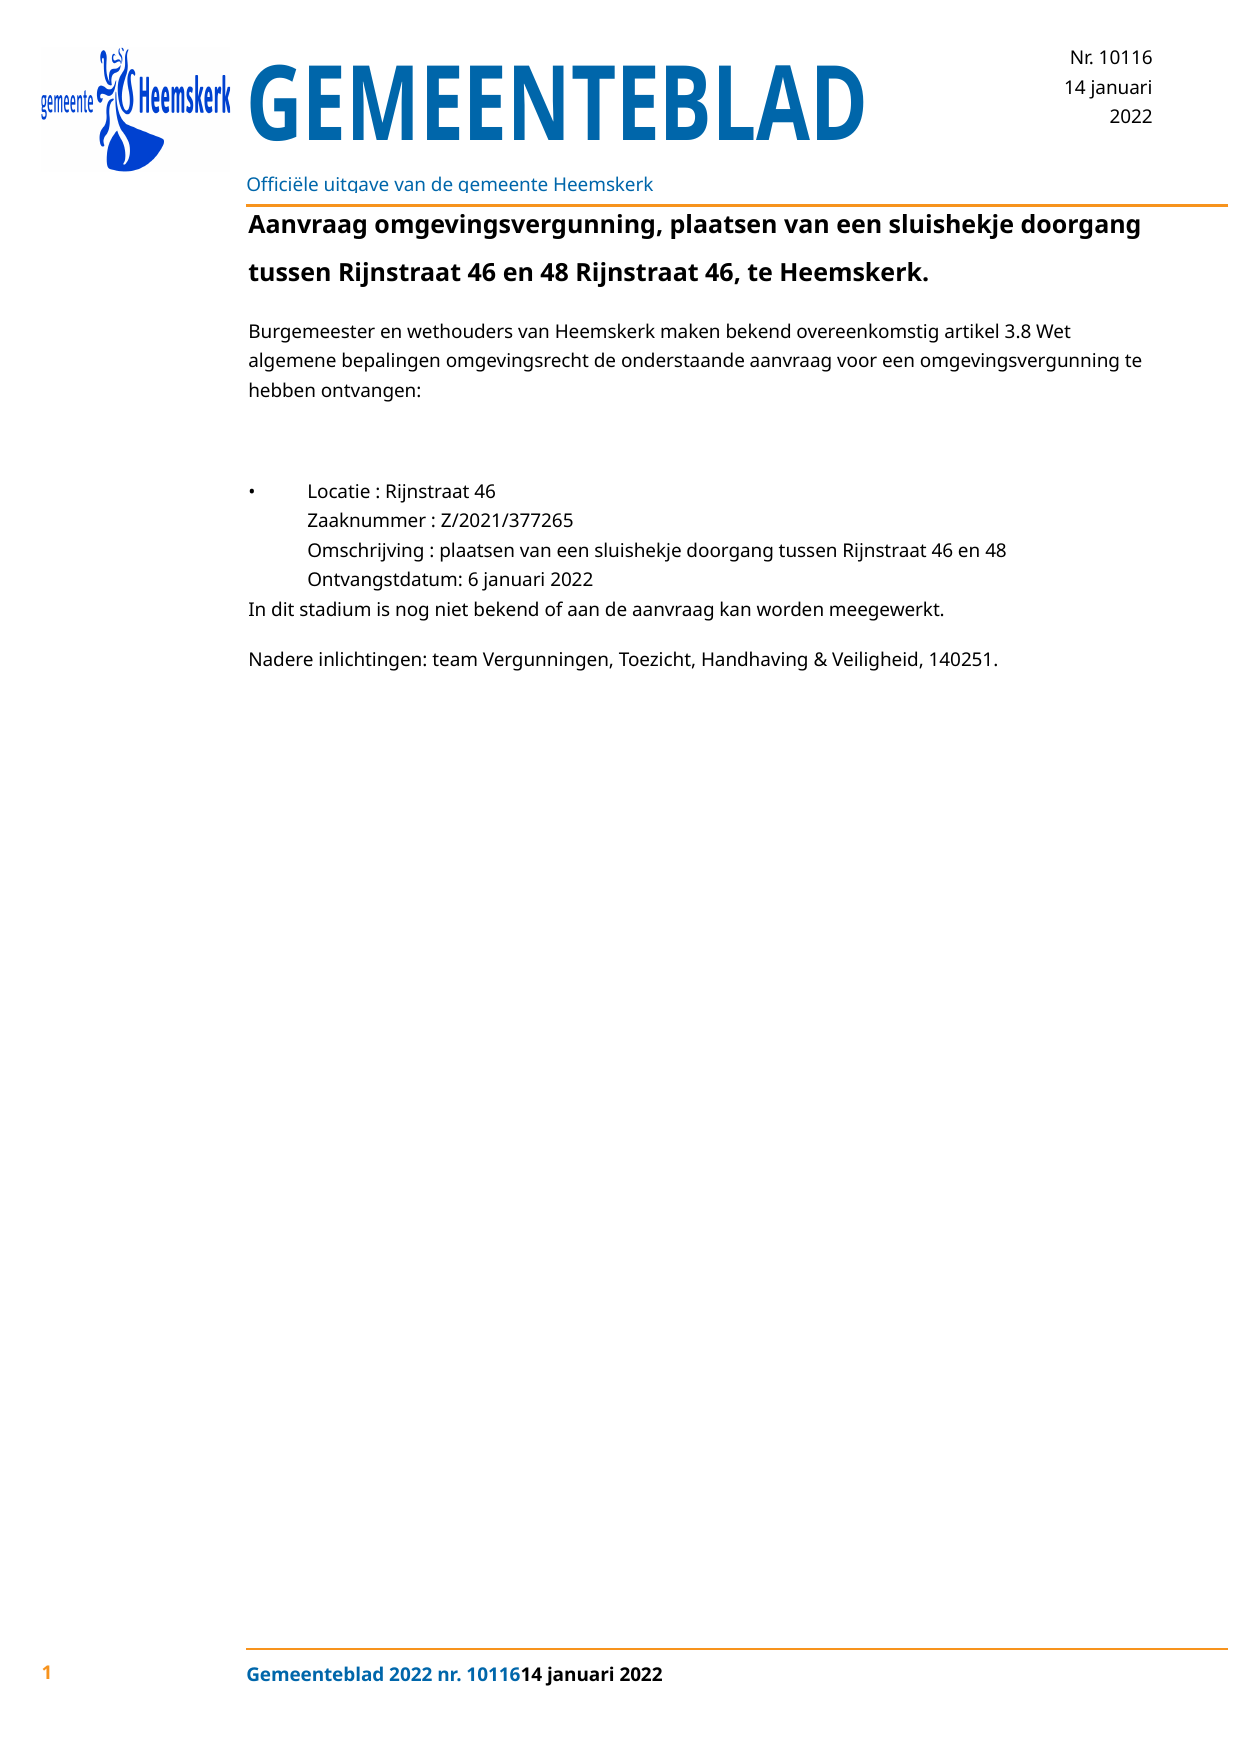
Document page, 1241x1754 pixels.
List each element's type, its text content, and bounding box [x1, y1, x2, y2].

list Zaaknummer : Z/2021/377265 [248, 507, 1152, 533]
text Aanvraag omgevingsvergunning, plaatsen van een sluishekje doorgang tussen Rijnstraat 46 en 48 Rijnstraat 46, te Heemskerk. [248, 207, 1152, 288]
text Burgemeester en wethouders van Heemskerk maken bekend overeenkomstig artikel 3.8 Wet algemene bepalingen omgevingsrecht de onderstaande aanvraag voor een omgevingsvergunning te hebben ontvangen: [248, 318, 1152, 403]
list Ontvangstdatum: 6 januari 2022 [248, 567, 1152, 592]
list Omschrijving : plaatsen van een sluishekje doorgang tussen Rijnstraat 46 en 48 [248, 537, 1152, 563]
picture [41, 47, 231, 172]
list Locatie : Rijnstraat 46 [248, 478, 1152, 504]
text Nadere inlichtingen: team Vergunningen, Toezicht, Handhaving & Veiligheid, 140251. [248, 647, 1152, 672]
text In dit stadium is nog niet bekend of aan de aanvraag kan worden meegewerkt. [248, 596, 1152, 622]
